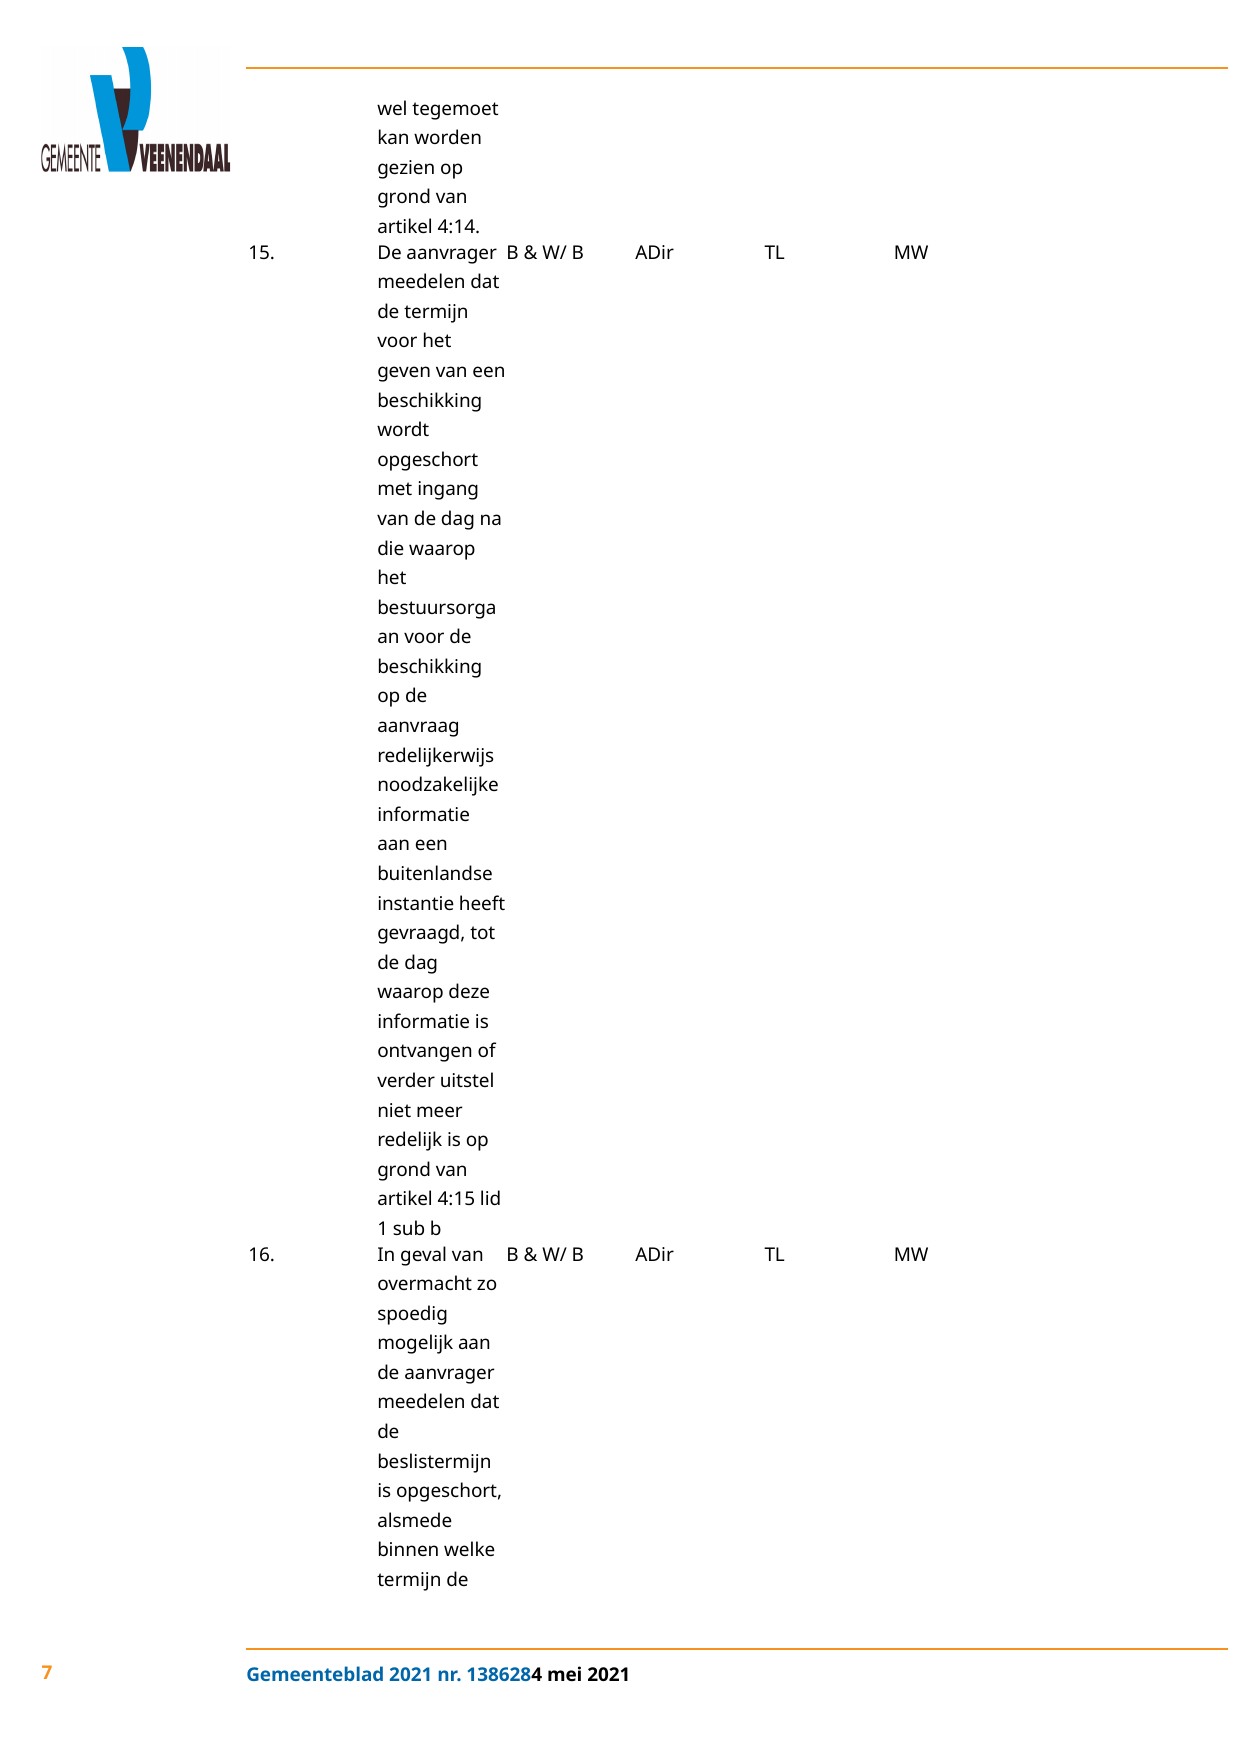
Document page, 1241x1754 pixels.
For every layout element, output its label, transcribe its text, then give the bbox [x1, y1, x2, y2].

table_cell [248, 95, 377, 239]
table_cell MW [894, 1241, 1022, 1592]
table_cell [506, 95, 635, 239]
table_cell [1023, 239, 1152, 1241]
table_cell ADir [635, 1241, 764, 1592]
table_cell MW [894, 239, 1022, 1241]
table_cell [248, 1241, 377, 1592]
table_cell [764, 95, 893, 239]
table_cell [635, 95, 764, 239]
table_cell TL [764, 239, 893, 1241]
table_cell [1023, 1241, 1152, 1592]
picture [123, 47, 231, 172]
table_cell In geval van overmacht zo spoedig mogelijk aan de aanvrager meedelen dat de beslistermijn is opgeschort, alsmede binnen welke termijn de [377, 1241, 506, 1592]
table_cell [1023, 95, 1152, 239]
table_cell B & W/ B [506, 1241, 635, 1592]
table_cell [248, 239, 377, 1241]
table_cell B & W/ B [506, 239, 635, 1241]
table_cell wel tegemoet kan worden gezien op grond van artikel 4:14. [377, 95, 506, 239]
table_cell TL [764, 1241, 893, 1592]
table_cell De aanvrager meedelen dat de termijn voor het geven van een beschikking wordt opgeschort met ingang van de dag na die waarop het bestuursorgaan voor de beschikking op de aanvraag redelijkerwijs noodzakelijke informatie aan een buitenlandse instantie heeft gevraagd, tot de dag waarop deze informatie is ontvangen of verder uitstel niet meer redelijk is op grond van artikel 4:15 lid 1 sub b [377, 239, 506, 1241]
picture [41, 47, 130, 172]
table_cell ADir [635, 239, 764, 1241]
table_cell [894, 95, 1022, 239]
